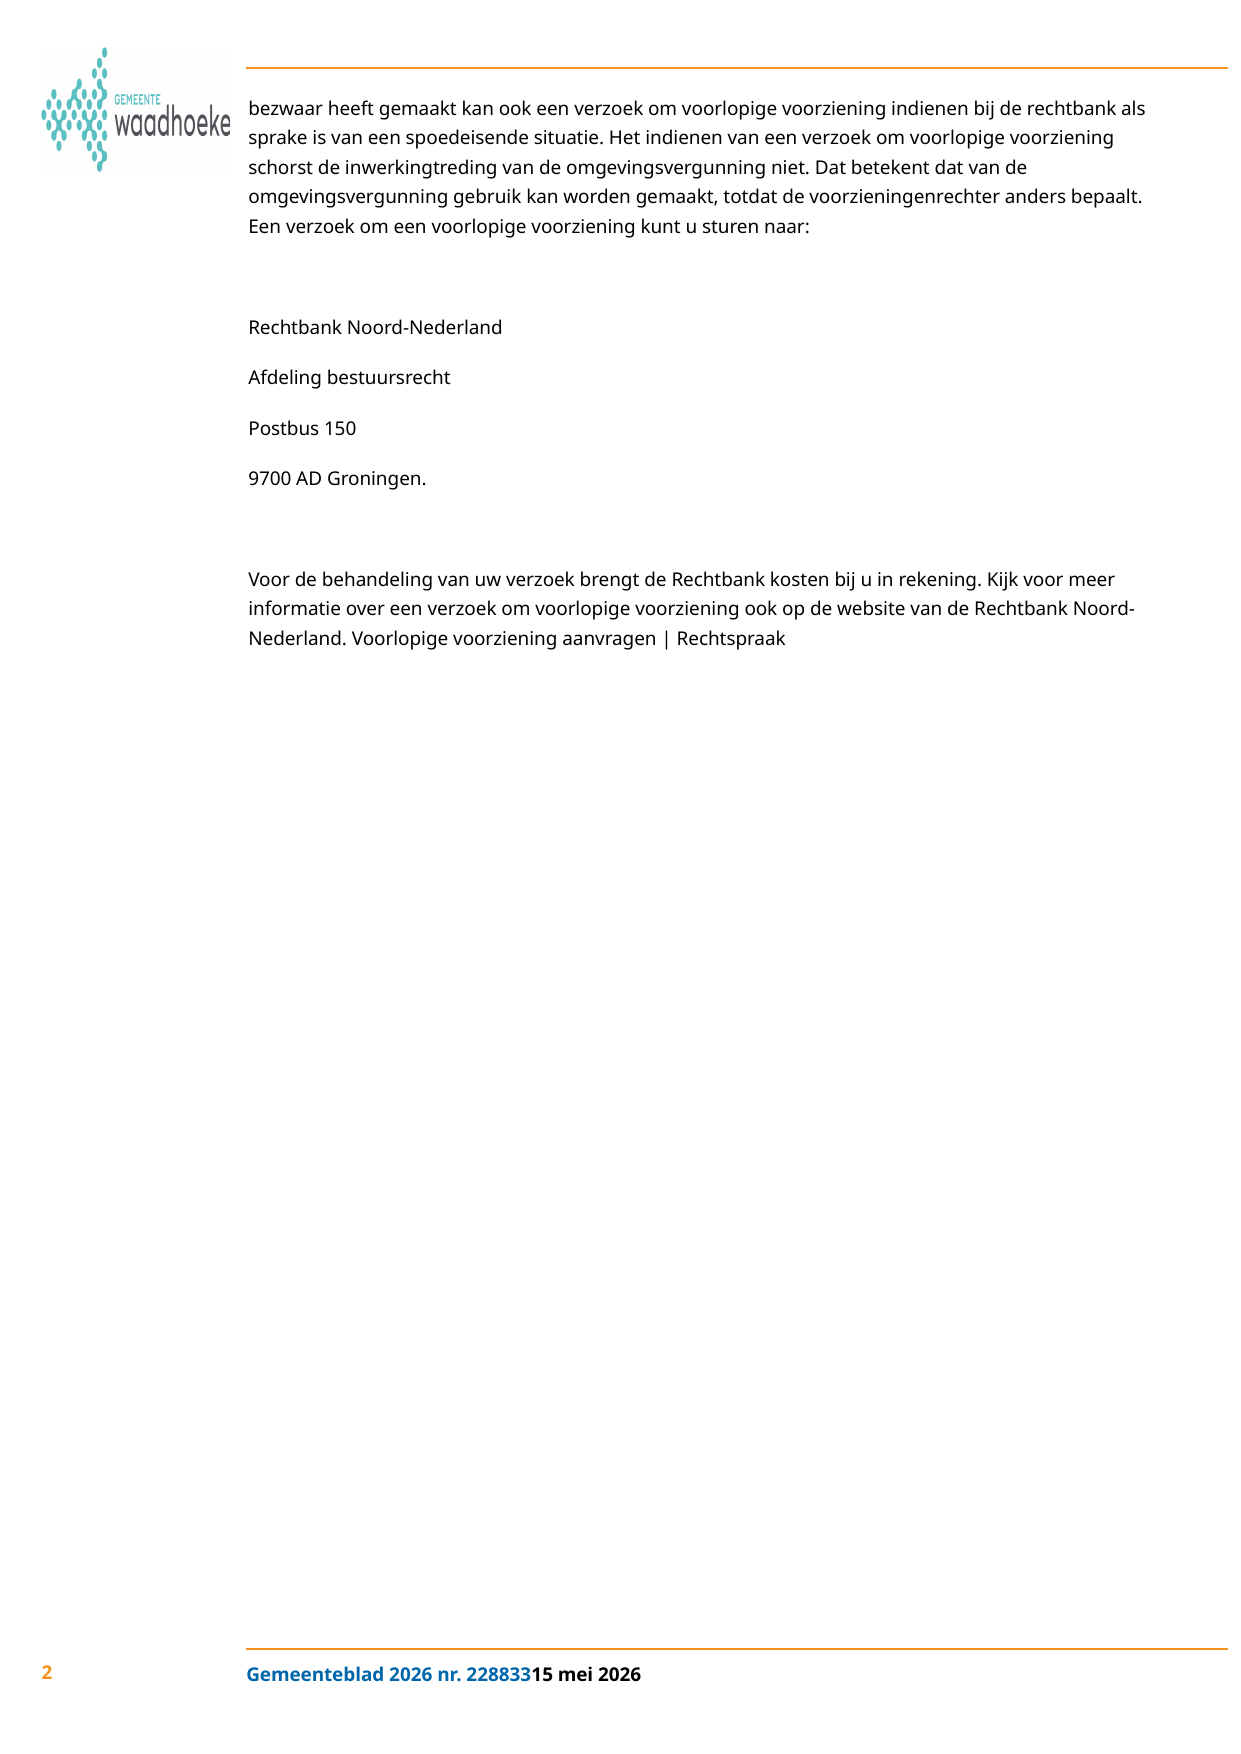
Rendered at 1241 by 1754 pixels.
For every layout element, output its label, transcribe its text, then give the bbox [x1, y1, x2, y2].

text Voor de behandeling van uw verzoek brengt de Rechtbank kosten bij u in rekening. Kijk voor meer informatie over een verzoek om voorlopige voorziening ook op de website van de Rechtbank Noord-Nederland. Voorlopige voorziening aanvragen | Rechtspraak [248, 566, 1152, 651]
text Postbus 150 [248, 415, 1152, 441]
text Rechtbank Noord-Nederland [248, 314, 1152, 340]
picture [41, 47, 231, 172]
text bezwaar heeft gemaakt kan ook een verzoek om voorlopige voorziening indienen bij de rechtbank als sprake is van een spoedeisende situatie. Het indienen van een verzoek om voorlopige voorziening schorst de inwerkingtreding van de omgevingsvergunning niet. Dat betekent dat van de omgevingsvergunning gebruik kan worden gemaakt, totdat de voorzieningenrechter anders bepaalt. Een verzoek om een voorlopige voorziening kunt u sturen naar: [248, 95, 1152, 239]
text Afdeling bestuursrecht [248, 364, 1152, 390]
text 9700 AD Groningen. [248, 465, 1152, 491]
